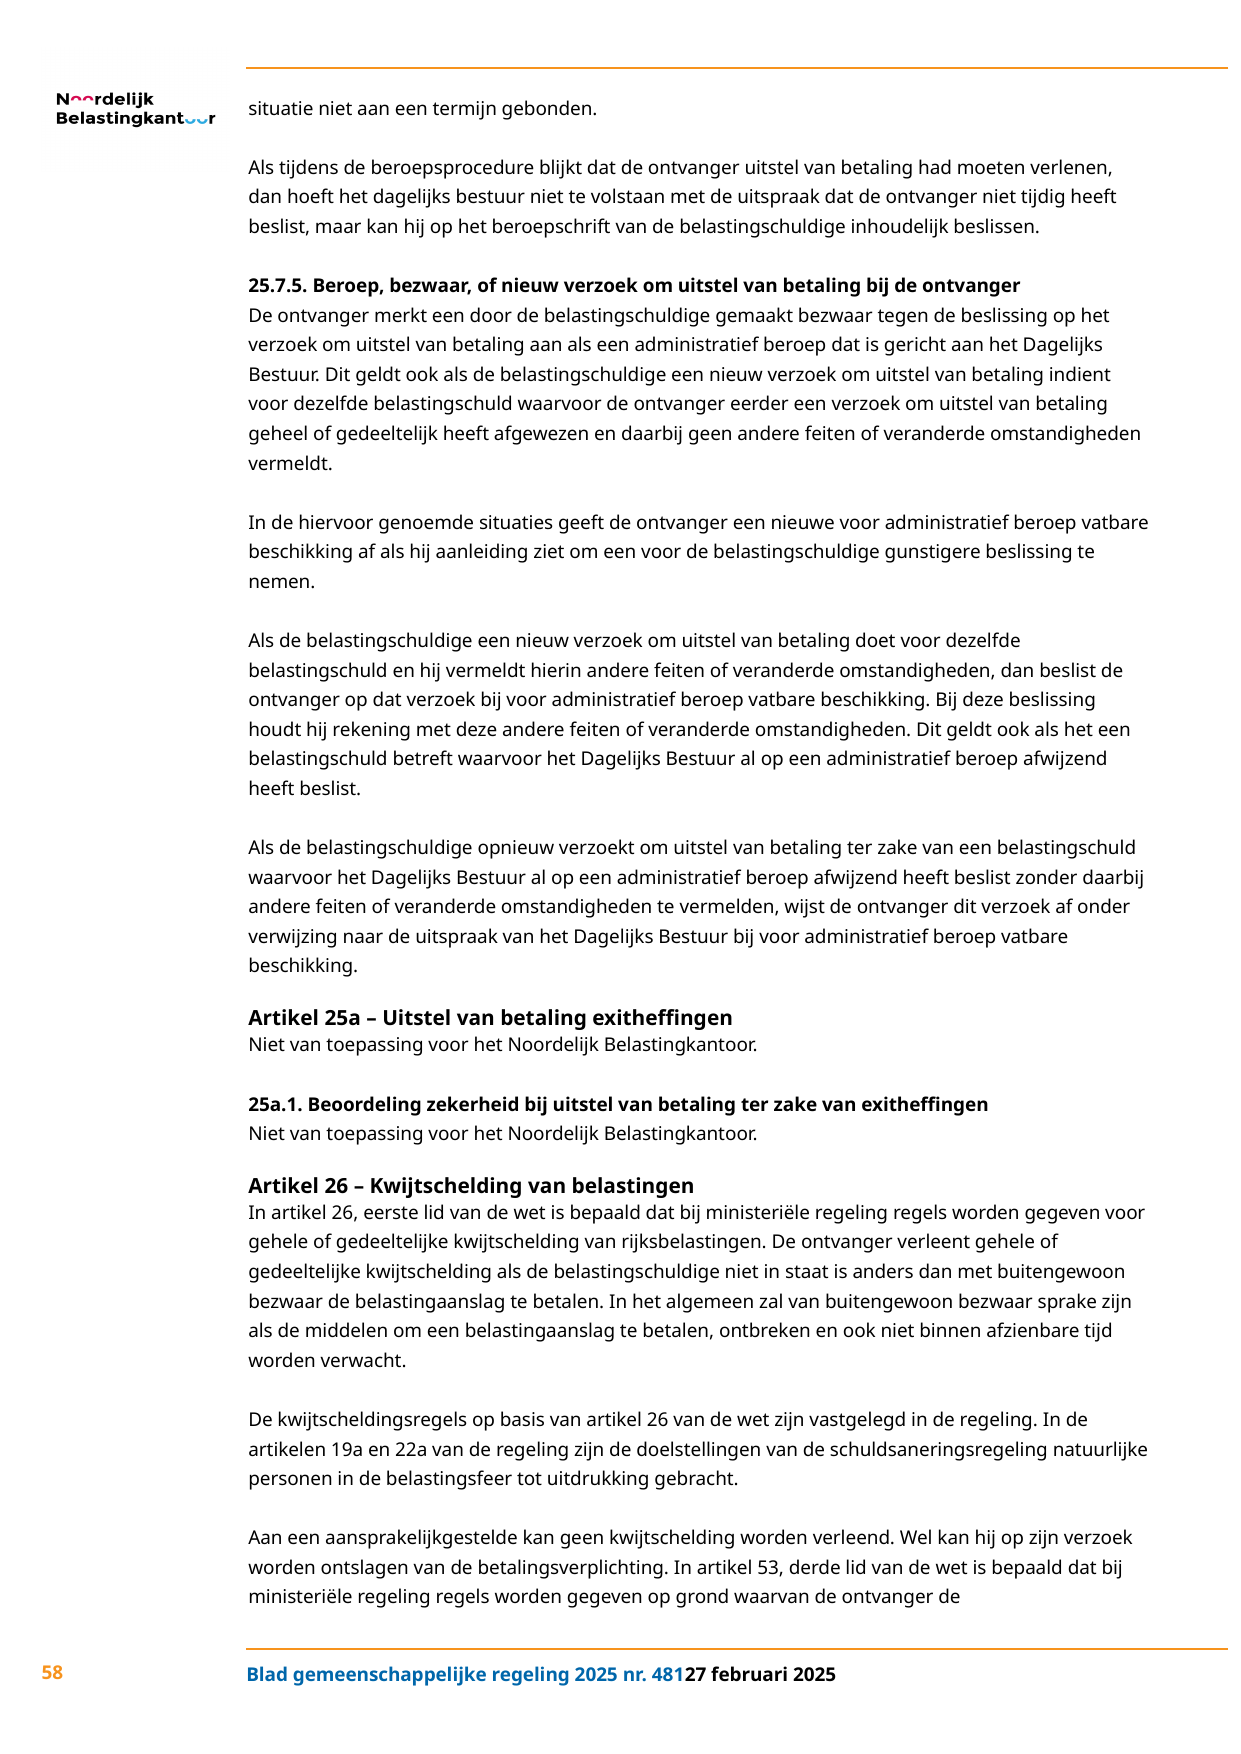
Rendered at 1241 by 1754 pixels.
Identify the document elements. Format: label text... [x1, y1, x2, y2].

text situatie niet aan een termijn gebonden. [248, 95, 1152, 121]
text Artikel 25a – Uitstel van betaling exitheffingen [248, 1003, 1152, 1032]
text Aan een aansprakelijkgestelde kan geen kwijtschelding worden verleend. Wel kan hij op zijn verzoek worden ontslagen van de betalingsverplichting. In artikel 53, derde lid van de wet is bepaald dat bij ministeriële regeling regels worden gegeven op grond waarvan de ontvanger de [248, 1524, 1152, 1609]
text Als de belastingschuldige een nieuw verzoek om uitstel van betaling doet voor dezelfde belastingschuld en hij vermeldt hierin andere feiten of veranderde omstandigheden, dan beslist de ontvanger op dat verzoek bij voor administratief beroep vatbare beschikking. Bij deze beslissing houdt hij rekening met deze andere feiten of veranderde omstandigheden. Dit geldt ook als het een belastingschuld betreft waarvoor het Dagelijks Bestuur al op een administratief beroep afwijzend heeft beslist. [248, 627, 1152, 801]
text 25a.1. Beoordeling zekerheid bij uitstel van betaling ter zake van exitheffingen [248, 1091, 1152, 1116]
text Niet van toepassing voor het Noordelijk Belastingkantoor. [248, 1032, 1152, 1057]
text In de hiervoor genoemde situaties geeft de ontvanger een nieuwe voor administratief beroep vatbare beschikking af als hij aanleiding ziet om een voor de belastingschuldige gunstigere beslissing te nemen. [248, 509, 1152, 594]
text De ontvanger merkt een door de belastingschuldige gemaakt bezwaar tegen de beslissing op het verzoek om uitstel van betaling aan als een administratief beroep dat is gericht aan het Dagelijks Bestuur. Dit geldt ook als de belastingschuldige een nieuw verzoek om uitstel van betaling indient voor dezelfde belastingschuld waarvoor de ontvanger eerder een verzoek om uitstel van betaling geheel of gedeeltelijk heeft afgewezen en daarbij geen andere feiten of veranderde omstandigheden vermeldt. [248, 302, 1152, 476]
picture [41, 47, 231, 172]
text Artikel 26 – Kwijtschelding van belastingen [248, 1171, 1152, 1199]
text 25.7.5. Beroep, bezwaar, of nieuw verzoek om uitstel van betaling bij de ontvanger [248, 272, 1152, 298]
text De kwijtscheldingsregels op basis van artikel 26 van de wet zijn vastgelegd in de regeling. In de artikelen 19a en 22a van de regeling zijn de doelstellingen van de schuldsaneringsregeling natuurlijke personen in de belastingsfeer tot uitdrukking gebracht. [248, 1406, 1152, 1491]
text In artikel 26, eerste lid van de wet is bepaald dat bij ministeriële regeling regels worden gegeven voor gehele of gedeeltelijke kwijtschelding van rijksbelastingen. De ontvanger verleent gehele of gedeeltelijke kwijtschelding als de belastingschuldige niet in staat is anders dan met buitengewoon bezwaar de belastingaanslag te betalen. In het algemeen zal van buitengewoon bezwaar sprake zijn als de middelen om een belastingaanslag te betalen, ontbreken en ook niet binnen afzienbare tijd worden verwacht. [248, 1199, 1152, 1373]
text Als de belastingschuldige opnieuw verzoekt om uitstel van betaling ter zake van een belastingschuld waarvoor het Dagelijks Bestuur al op een administratief beroep afwijzend heeft beslist zonder daarbij andere feiten of veranderde omstandigheden te vermelden, wijst de ontvanger dit verzoek af onder verwijzing naar de uitspraak van het Dagelijks Bestuur bij voor administratief beroep vatbare beschikking. [248, 834, 1152, 978]
text Niet van toepassing voor het Noordelijk Belastingkantoor. [248, 1120, 1152, 1146]
text Als tijdens de beroepsprocedure blijkt dat de ontvanger uitstel van betaling had moeten verlenen, dan hoeft het dagelijks bestuur niet te volstaan met de uitspraak dat de ontvanger niet tijdig heeft beslist, maar kan hij op het beroepschrift van de belastingschuldige inhoudelijk beslissen. [248, 154, 1152, 239]
